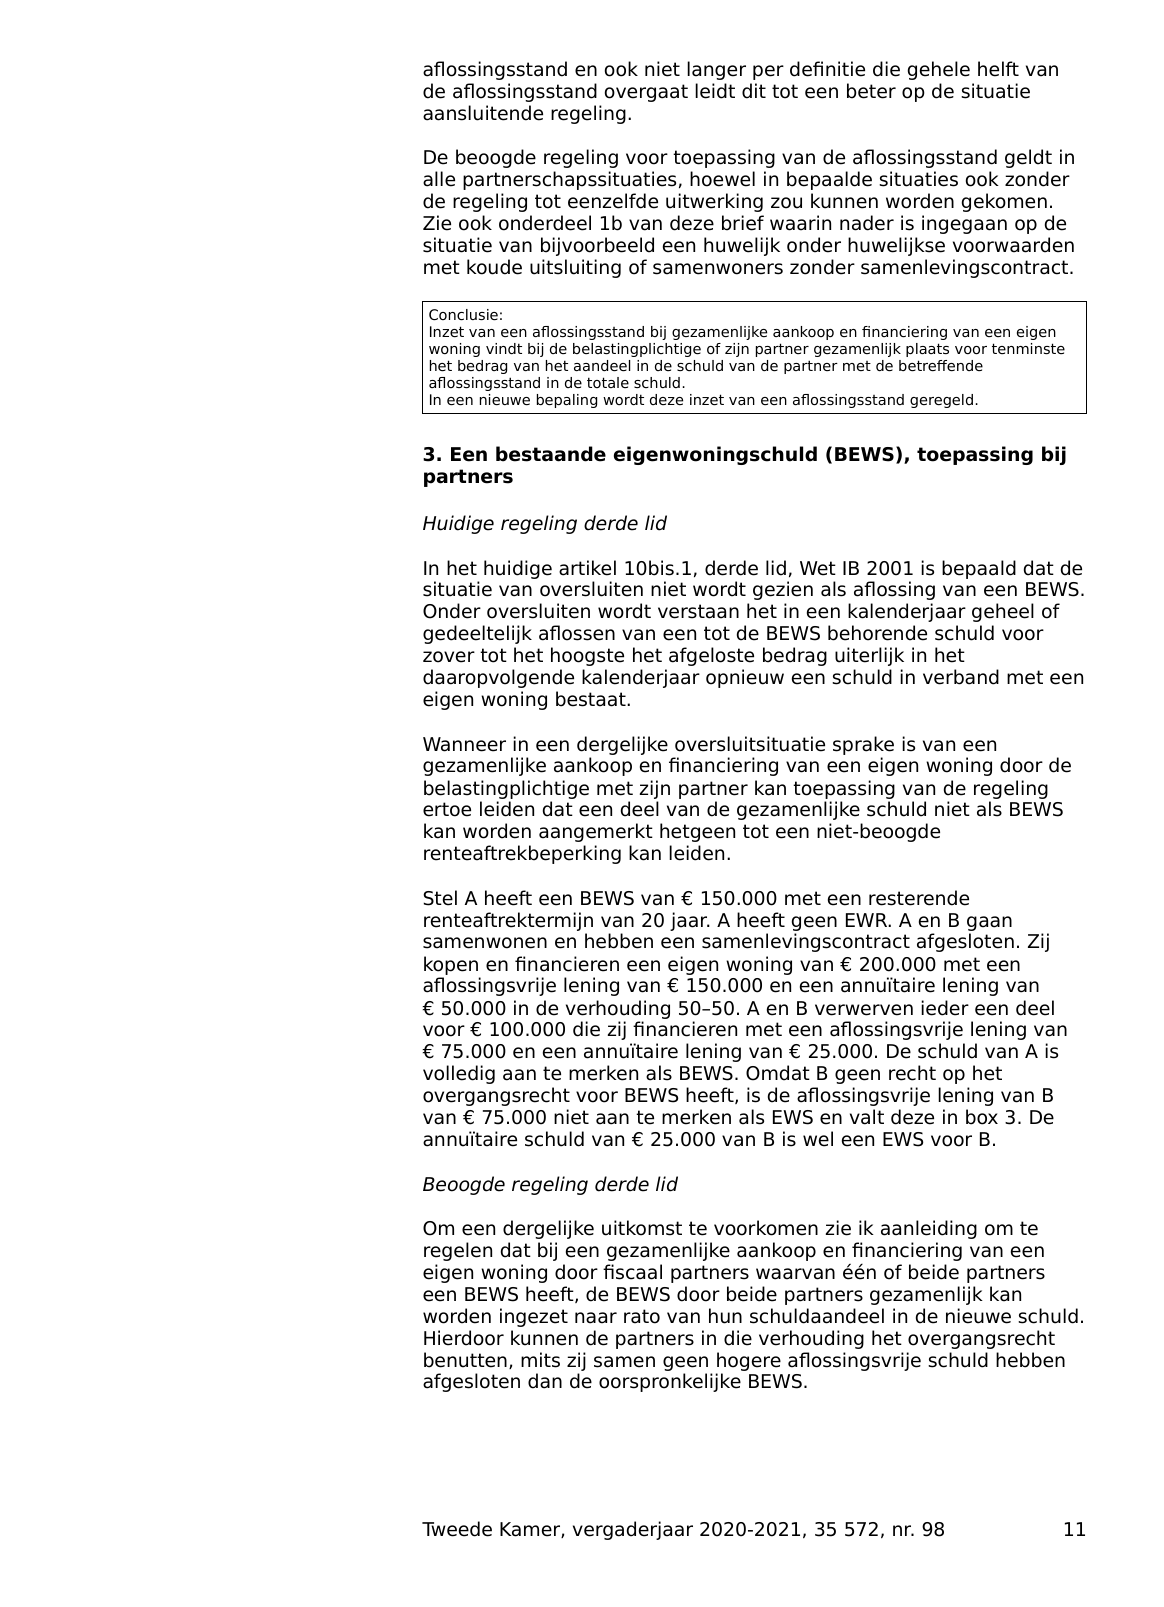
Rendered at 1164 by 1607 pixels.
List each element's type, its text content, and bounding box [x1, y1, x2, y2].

subtitle 3. Een bestaande eigenwoningschuld (BEWS), toepassing bij partners [422, 444, 1087, 488]
text Wanneer in een dergelijke oversluitsituatie sprake is van een gezamenlijke aankoop en financiering van een eigen woning door de belastingplichtige met zijn partner kan toepassing van de regeling ertoe leiden dat een deel van de gezamenlijke schuld niet als BEWS kan worden aangemerkt hetgeen tot een niet-beoogde renteaftrekbeperking kan leiden. [422, 733, 1087, 865]
text In het huidige artikel 10bis.1, derde lid, Wet IB 2001 is bepaald dat de situatie van oversluiten niet wordt gezien als aflossing van een BEWS. Onder oversluiten wordt verstaan het in een kalenderjaar geheel of gedeeltelijk aflossen van een tot de BEWS behorende schuld voor zover tot het hoogste het afgeloste bedrag uiterlijk in het daaropvolgende kalenderjaar opnieuw een schuld in verband met een eigen woning bestaat. [422, 557, 1087, 711]
subtitle Huidige regeling derde lid [422, 513, 1087, 535]
text De beoogde regeling voor toepassing van de aflossingsstand geldt in alle partnerschapssituaties, hoewel in bepaalde situaties ook zonder de regeling tot eenzelfde uitwerking zou kunnen worden gekomen. Zie ook onderdeel 1b van deze brief waarin nader is ingegaan op de situatie van bijvoorbeeld een huwelijk onder huwelijkse voorwaarden met koude uitsluiting of samenwoners zonder samenlevingscontract. [422, 147, 1087, 279]
table_header Conclusie: Inzet van een aflossingsstand bij gezamenlijke aankoop en financiering van een eigen woning vindt bij de belastingplichtige of zijn partner gezamenlijk plaats voor tenminste het bedrag van het aandeel in de schuld van de partner met de betreffende aflossingsstand in de totale schuld. In een nieuwe bepaling wordt deze inzet van een aflossingsstand geregeld. [423, 302, 1086, 413]
subtitle Beoogde regeling derde lid [422, 1173, 1087, 1195]
text aflossingsstand en ook niet langer per definitie die gehele helft van de aflossingsstand overgaat leidt dit tot een beter op de situatie aansluitende regeling. [422, 59, 1087, 125]
text Stel A heeft een BEWS van € 150.000 met een resterende renteaftrektermijn van 20 jaar. A heeft geen EWR. A en B gaan samenwonen en hebben een samenlevingscontract afgesloten. Zij kopen en financieren een eigen woning van € 200.000 met een aflossingsvrije lening van € 150.000 en een annuïtaire lening van € 50.000 in de verhouding 50–50. A en B verwerven ieder een deel voor € 100.000 die zij financieren met een aflossingsvrije lening van € 75.000 en een annuïtaire lening van € 25.000. De schuld van A is volledig aan te merken als BEWS. Omdat B geen recht op het overgangsrecht voor BEWS heeft, is de aflossingsvrije lening van B van € 75.000 niet aan te merken als EWS en valt deze in box 3. De annuïtaire schuld van € 25.000 van B is wel een EWS voor B. [422, 887, 1087, 1151]
text Om een dergelijke uitkomst te voorkomen zie ik aanleiding om te regelen dat bij een gezamenlijke aankoop en financiering van een eigen woning door fiscaal partners waarvan één of beide partners een BEWS heeft, de BEWS door beide partners gezamenlijk kan worden ingezet naar rato van hun schuldaandeel in de nieuwe schuld. Hierdoor kunnen de partners in die verhouding het overgangsrecht benutten, mits zij samen geen hogere aflossingsvrije schuld hebben afgesloten dan de oorspronkelijke BEWS. [422, 1218, 1087, 1393]
